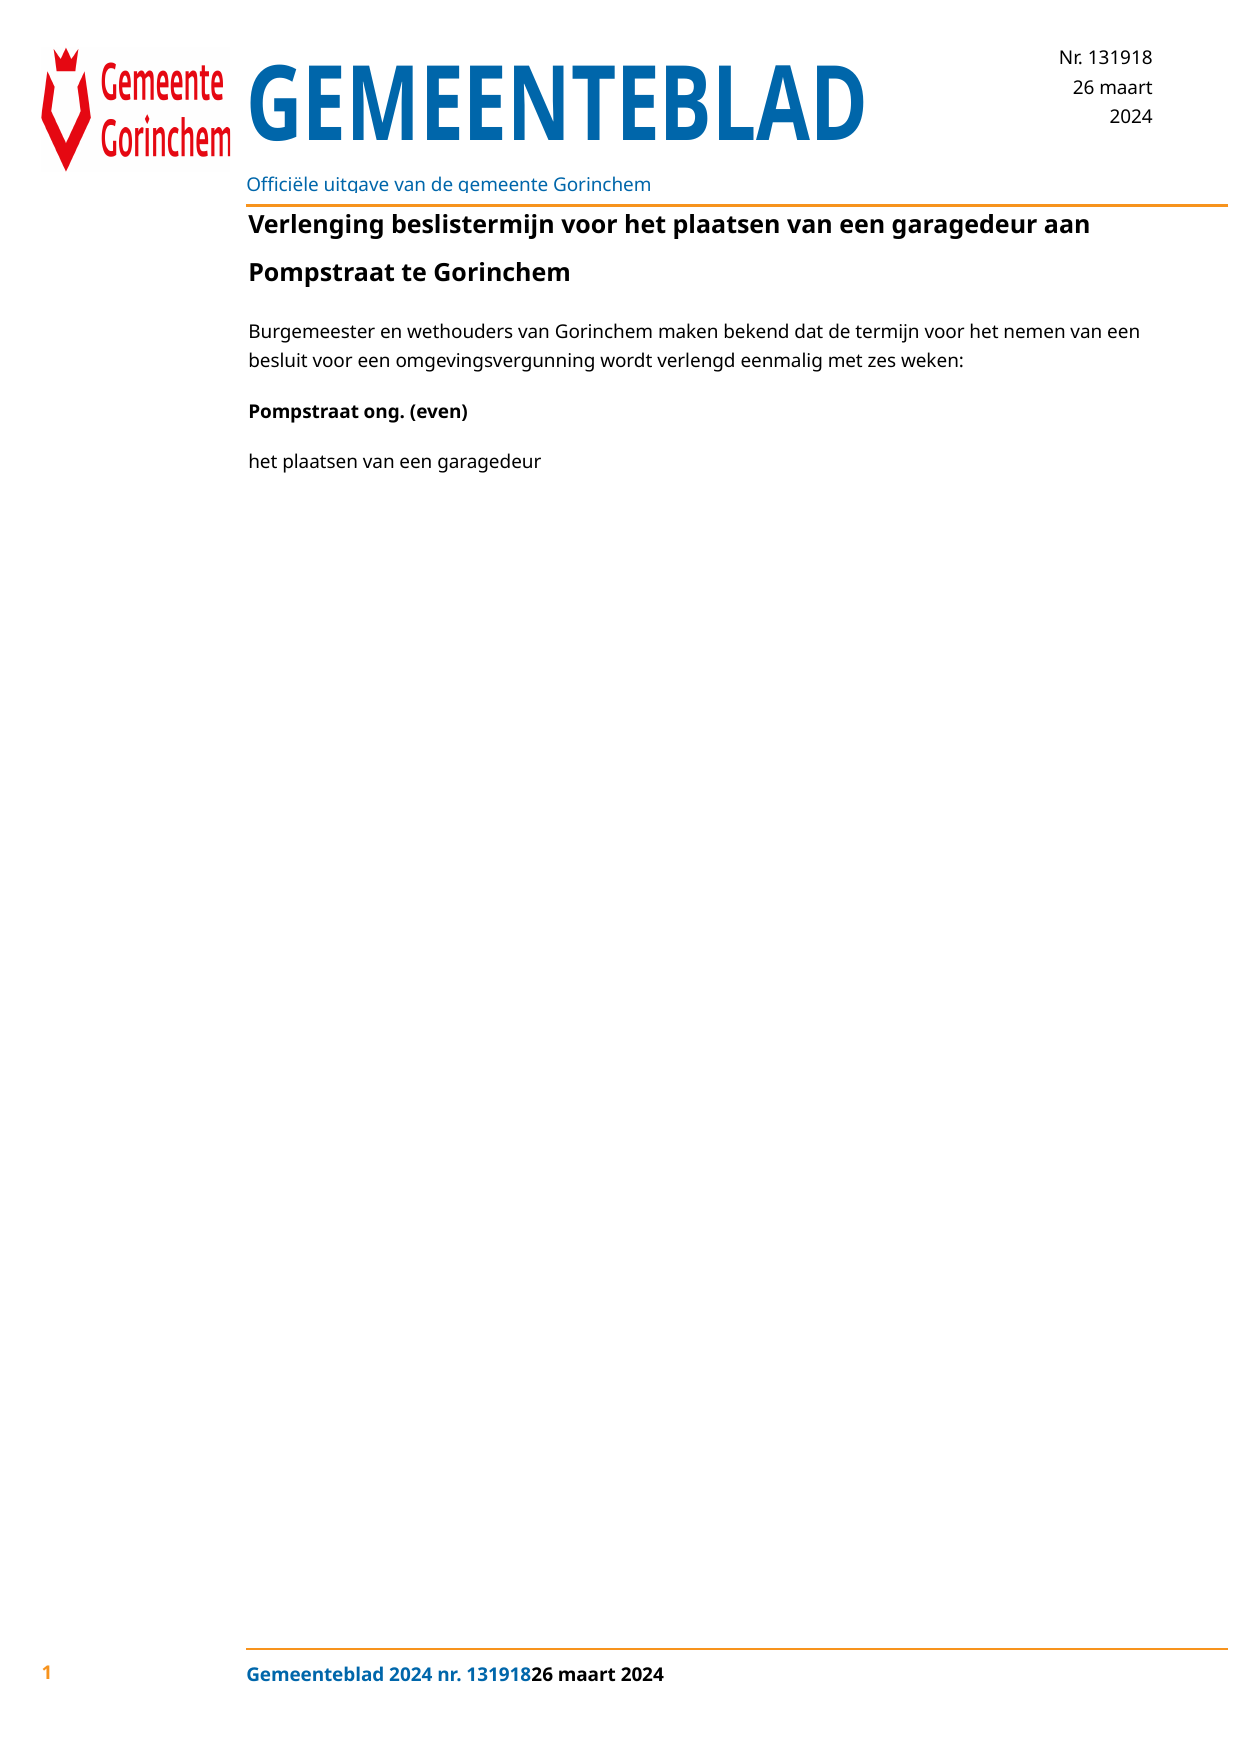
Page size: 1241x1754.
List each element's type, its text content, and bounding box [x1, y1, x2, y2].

text het plaatsen van een garagedeur [248, 448, 1152, 474]
picture [41, 47, 231, 172]
text Verlenging beslistermijn voor het plaatsen van een garagedeur aan Pompstraat te Gorinchem [248, 207, 1152, 288]
text Burgemeester en wethouders van Gorinchem maken bekend dat de termijn voor het nemen van een besluit voor een omgevingsvergunning wordt verlengd eenmalig met zes weken: [248, 318, 1152, 373]
text Pompstraat ong. (even) [248, 398, 1152, 424]
